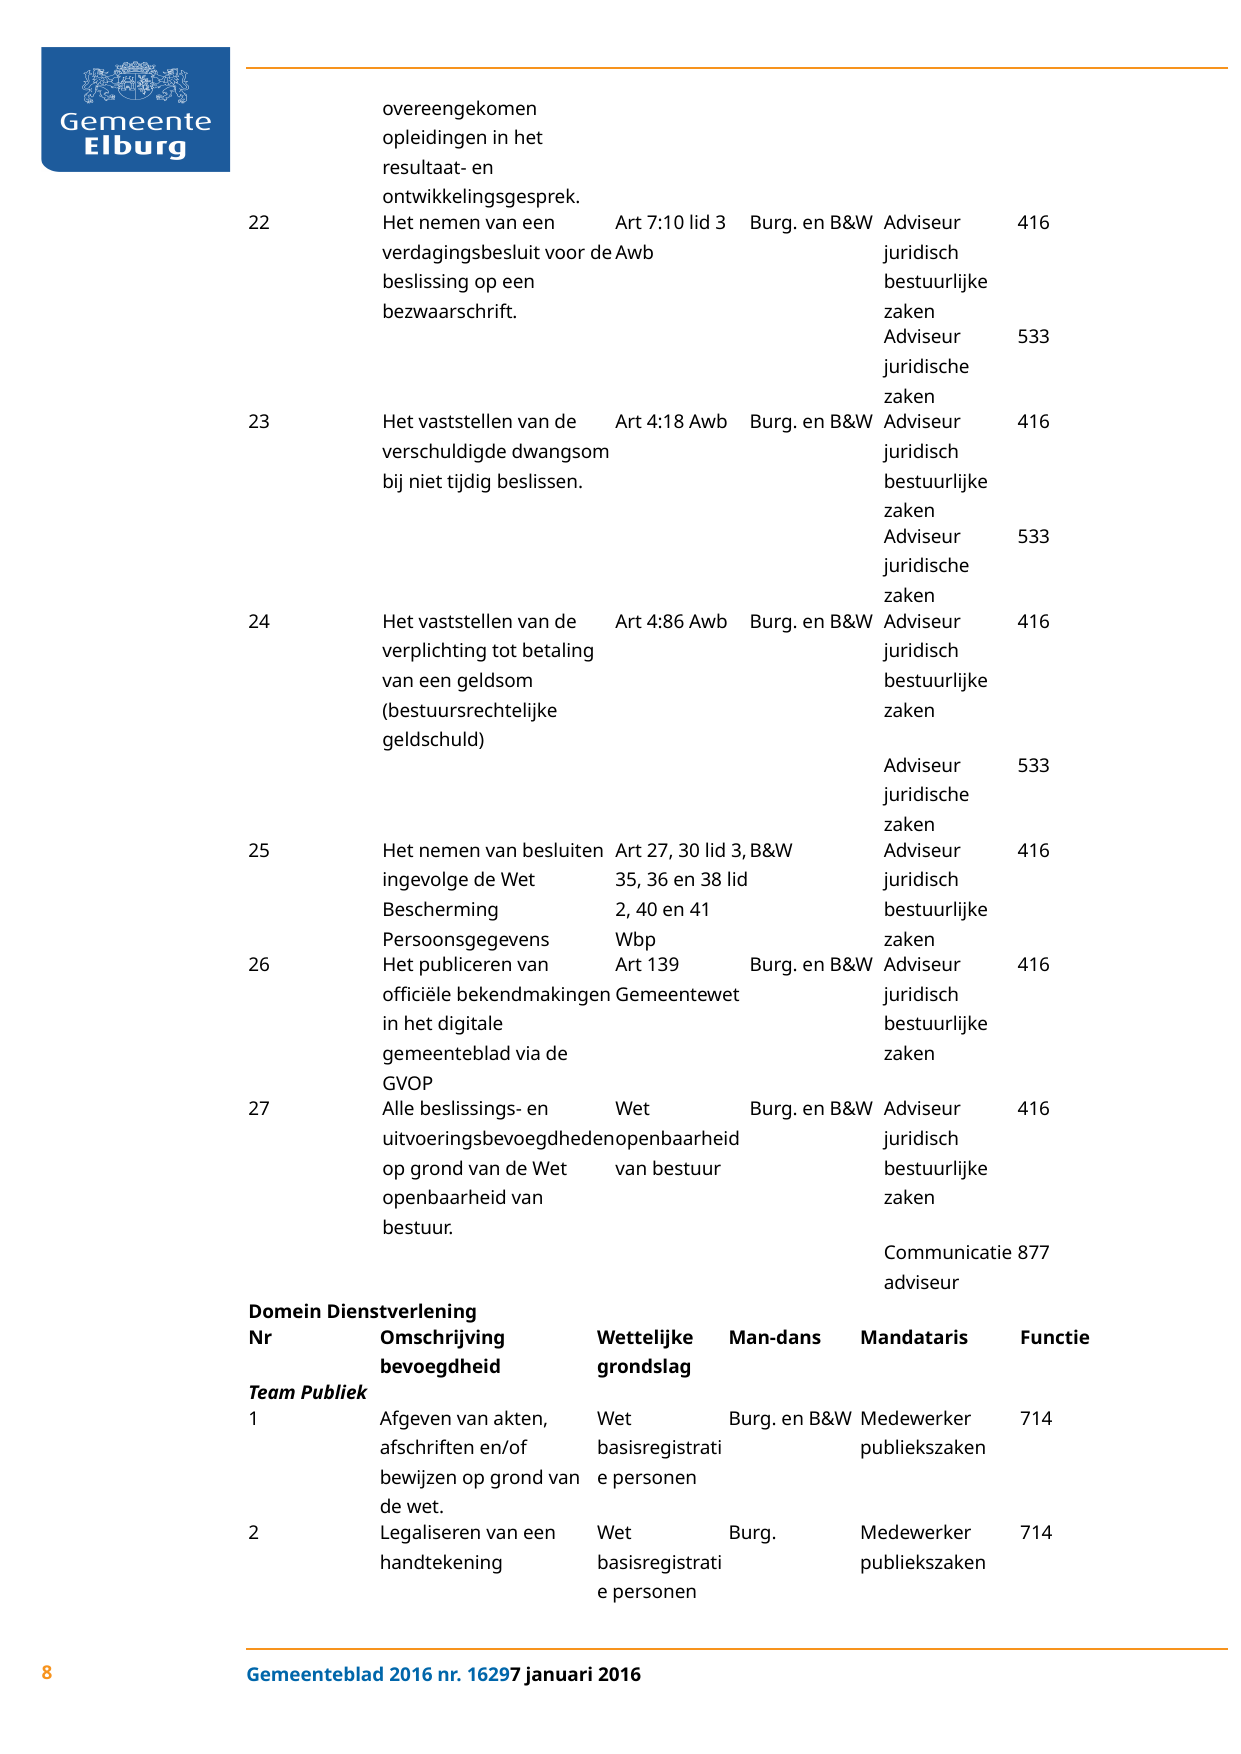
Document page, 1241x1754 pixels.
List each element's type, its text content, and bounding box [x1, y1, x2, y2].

table_cell Adviseur juridisch bestuurlijke zaken [884, 608, 1017, 752]
table_cell [749, 752, 883, 837]
table_cell Het publiceren van officiële bekendmakingen in het digitale gemeenteblad via de GVOP [382, 951, 615, 1096]
table_cell [382, 324, 615, 409]
table_cell Afgeven van akten, afschriften en/of bewijzen op grond van de wet. [380, 1405, 597, 1519]
picture [41, 47, 231, 172]
table_cell Art 4:86 Awb [615, 608, 749, 752]
table_cell 24 [248, 608, 382, 752]
table_cell [615, 324, 749, 409]
table_cell Nr [248, 1324, 379, 1379]
table_cell 714 [1020, 1405, 1152, 1519]
table_cell [248, 95, 382, 209]
table_cell Man-dans [728, 1324, 860, 1379]
table_cell Adviseur juridisch bestuurlijke zaken [884, 1096, 1017, 1239]
table_cell 27 [248, 1096, 382, 1239]
table_cell [248, 1240, 382, 1295]
table_cell Burg. en B&W [749, 951, 883, 1096]
table_cell 416 [1018, 209, 1152, 324]
table_cell [382, 752, 615, 837]
table_cell Medewerker publiekszaken [860, 1405, 1020, 1519]
table_cell Burg. en B&W [749, 409, 883, 523]
table_cell [382, 523, 615, 608]
table_cell [615, 523, 749, 608]
table_cell Adviseur juridische zaken [884, 523, 1017, 608]
table_cell 533 [1018, 324, 1152, 409]
table_cell 416 [1018, 951, 1152, 1096]
table_cell 1 [248, 1405, 379, 1519]
table_cell Team Publiek [248, 1379, 1152, 1405]
table_cell Wet basisregistratie personen [597, 1520, 728, 1604]
table_cell Burg. [728, 1520, 860, 1604]
table_cell 714 [1020, 1520, 1152, 1604]
table_cell 416 [1018, 608, 1152, 752]
table_cell Het vaststellen van de verschuldigde dwangsom bij niet tijdig beslissen. [382, 409, 615, 523]
table_cell 533 [1018, 752, 1152, 837]
table_cell Omschrijving bevoegdheid [380, 1324, 597, 1379]
table_cell Het vaststellen van de verplichting tot betaling van een geldsom (bestuursrechtelijke geldschuld) [382, 608, 615, 752]
table_cell [749, 1240, 883, 1295]
table_cell Adviseur juridisch bestuurlijke zaken [884, 837, 1017, 951]
table_cell 416 [1018, 409, 1152, 523]
table_header Domein Dienstverlening [248, 1298, 1152, 1324]
table_cell Legaliseren van een handtekening [380, 1520, 597, 1604]
table_cell [248, 752, 382, 837]
table_cell B&W [749, 837, 883, 951]
table_cell Burg. en B&W [728, 1405, 860, 1519]
table_cell Alle beslissings- en uitvoeringsbevoegdheden op grond van de Wet openbaarheid van bestuur. [382, 1096, 615, 1239]
table_cell Functie [1020, 1324, 1152, 1379]
table_cell Adviseur juridische zaken [884, 324, 1017, 409]
table_cell [382, 1240, 615, 1295]
table_cell 2 [248, 1520, 379, 1604]
table_cell 416 [1018, 1096, 1152, 1239]
table_cell 22 [248, 209, 382, 324]
table_cell [749, 523, 883, 608]
table_cell [615, 1240, 749, 1295]
table_cell 416 [1018, 837, 1152, 951]
table_cell Burg. en B&W [749, 209, 883, 324]
table_cell Adviseur juridisch bestuurlijke zaken [884, 409, 1017, 523]
table_cell [248, 324, 382, 409]
table_cell Het nemen van een verdagingsbesluit voor de beslissing op een bezwaarschrift. [382, 209, 615, 324]
table_cell Art 139 Gemeentewet [615, 951, 749, 1096]
table_cell Adviseur juridisch bestuurlijke zaken [884, 209, 1017, 324]
table_cell Wettelijke grondslag [597, 1324, 728, 1379]
table_cell Burg. en B&W [749, 608, 883, 752]
table_cell Art 27, 30 lid 3, 35, 36 en 38 lid 2, 40 en 41 Wbp [615, 837, 749, 951]
table_cell Art 7:10 lid 3 Awb [615, 209, 749, 324]
table_cell Burg. en B&W [749, 1096, 883, 1239]
table_cell 23 [248, 409, 382, 523]
table_cell [749, 324, 883, 409]
table_cell Adviseur juridische zaken [884, 752, 1017, 837]
table_cell [1018, 95, 1152, 209]
table_cell [884, 95, 1017, 209]
table_cell Wet basisregistratie personen [597, 1405, 728, 1519]
table_cell [749, 95, 883, 209]
table_cell Het nemen van besluiten ingevolge de Wet Bescherming Persoonsgegevens [382, 837, 615, 951]
table_cell Communicatieadviseur [884, 1240, 1017, 1295]
table_cell [248, 523, 382, 608]
table_cell Medewerker publiekszaken [860, 1520, 1020, 1604]
table_cell [615, 95, 749, 209]
table_cell 877 [1018, 1240, 1152, 1295]
table_cell Art 4:18 Awb [615, 409, 749, 523]
table_cell Adviseur juridisch bestuurlijke zaken [884, 951, 1017, 1096]
table_cell 26 [248, 951, 382, 1096]
table_cell overeengekomen opleidingen in het resultaat- en ontwikkelingsgesprek. [382, 95, 615, 209]
table_cell 533 [1018, 523, 1152, 608]
table_cell Mandataris [860, 1324, 1020, 1379]
table_cell Wet openbaarheid van bestuur [615, 1096, 749, 1239]
table_cell 25 [248, 837, 382, 951]
table_cell [615, 752, 749, 837]
